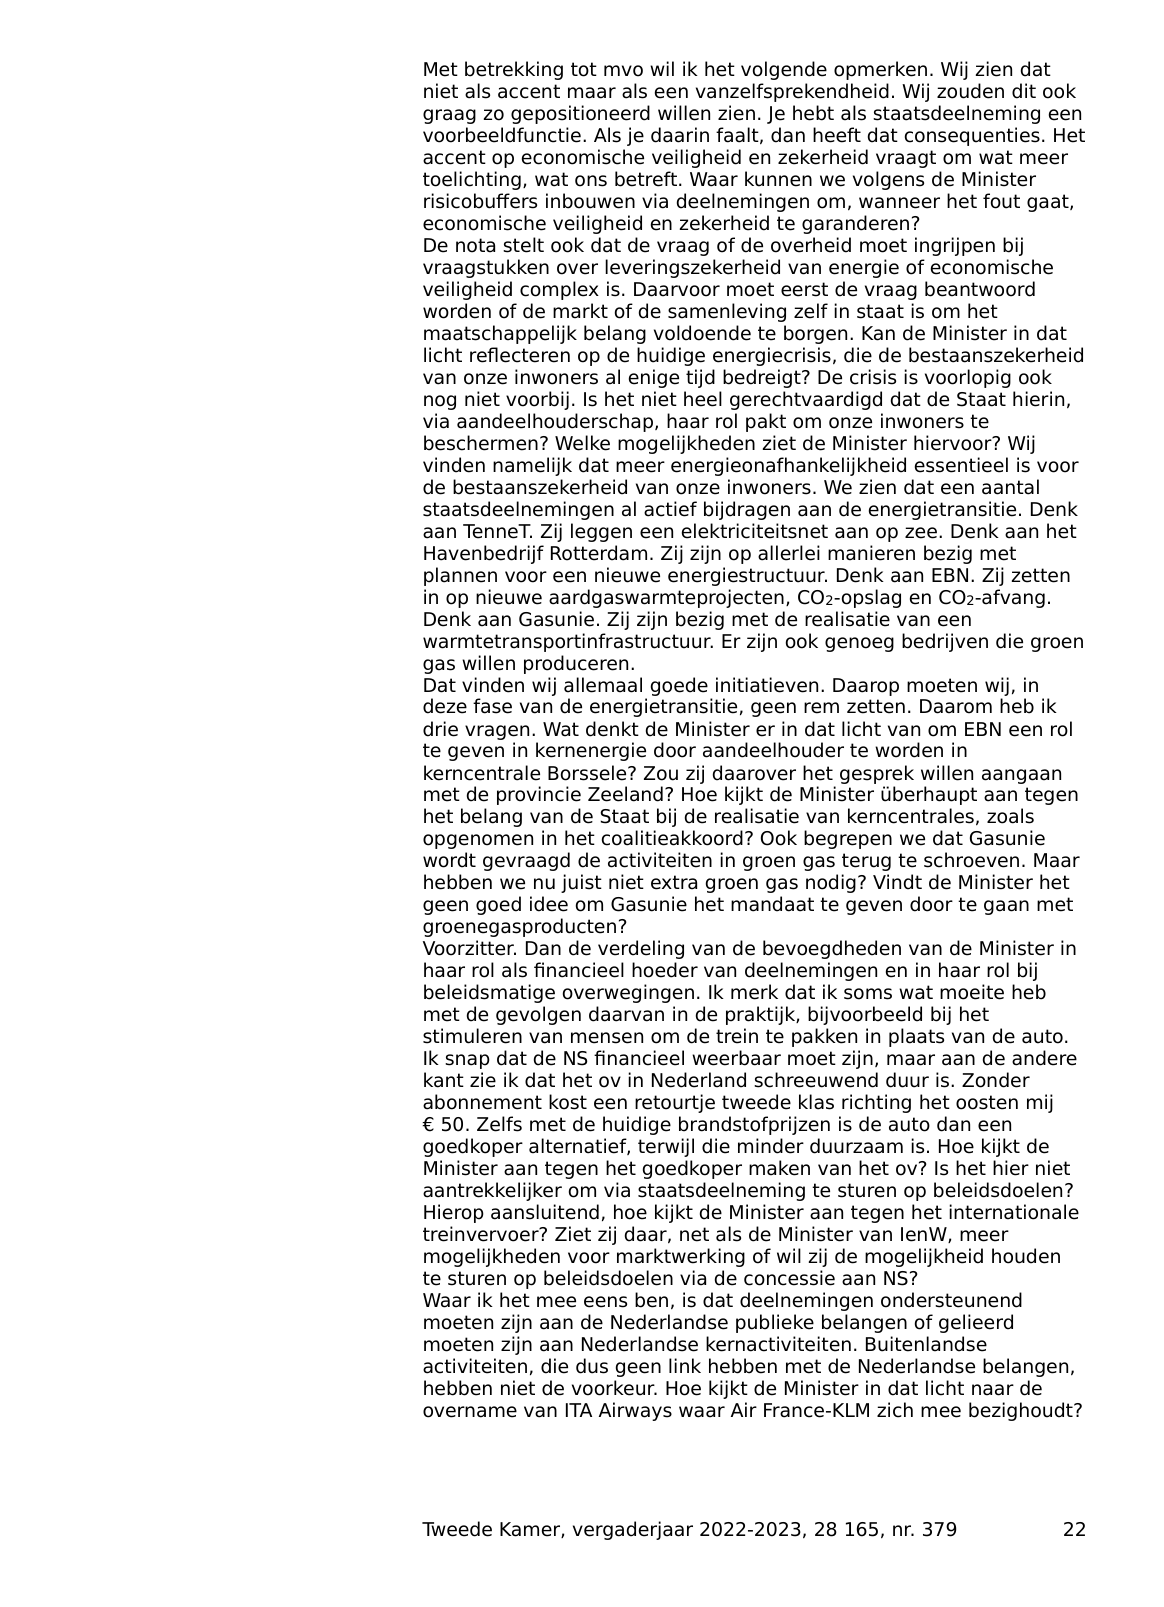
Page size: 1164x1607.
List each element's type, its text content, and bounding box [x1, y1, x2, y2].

text De nota stelt ook dat de vraag of de overheid moet ingrijpen bij vraagstukken over leveringszekerheid van energie of economische veiligheid complex is. Daarvoor moet eerst de vraag beantwoord worden of de markt of de samenleving zelf in staat is om het maatschappelijk belang voldoende te borgen. Kan de Minister in dat licht reflecteren op de huidige energiecrisis, die de bestaanszekerheid van onze inwoners al enige tijd bedreigt? De crisis is voorlopig ook nog niet voorbij. Is het niet heel gerechtvaardigd dat de Staat hierin, via aandeelhouderschap, haar rol pakt om onze inwoners te beschermen? Welke mogelijkheden ziet de Minister hiervoor? Wij vinden namelijk dat meer energieonafhankelijkheid essentieel is voor de bestaanszekerheid van onze inwoners. We zien dat een aantal staatsdeelnemingen al actief bijdragen aan de energietransitie. Denk aan TenneT. Zij leggen een elektriciteitsnet aan op zee. Denk aan het Havenbedrijf Rotterdam. Zij zijn op allerlei manieren bezig met plannen voor een nieuwe energiestructuur. Denk aan EBN. Zij zetten in op nieuwe aardgaswarmteprojecten, CO2-opslag en CO2-afvang. Denk aan Gasunie. Zij zijn bezig met de realisatie van een warmtetransportinfrastructuur. Er zijn ook genoeg bedrijven die groen gas willen produceren. [422, 235, 1087, 674]
text Hierop aansluitend, hoe kijkt de Minister aan tegen het internationale treinvervoer? Ziet zij daar, net als de Minister van IenW, meer mogelijkheden voor marktwerking of wil zij de mogelijkheid houden te sturen op beleidsdoelen via de concessie aan NS? [422, 1202, 1087, 1290]
text Met betrekking tot mvo wil ik het volgende opmerken. Wij zien dat niet als accent maar als een vanzelfsprekendheid. Wij zouden dit ook graag zo gepositioneerd willen zien. Je hebt als staatsdeelneming een voorbeeldfunctie. Als je daarin faalt, dan heeft dat consequenties. Het accent op economische veiligheid en zekerheid vraagt om wat meer toelichting, wat ons betreft. Waar kunnen we volgens de Minister risicobuffers inbouwen via deelnemingen om, wanneer het fout gaat, economische veiligheid en zekerheid te garanderen? [422, 59, 1087, 235]
text Waar ik het mee eens ben, is dat deelnemingen ondersteunend moeten zijn aan de Nederlandse publieke belangen of gelieerd moeten zijn aan Nederlandse kernactiviteiten. Buitenlandse activiteiten, die dus geen link hebben met de Nederlandse belangen, hebben niet de voorkeur. Hoe kijkt de Minister in dat licht naar de overname van ITA Airways waar Air France-KLM zich mee bezighoudt? [422, 1290, 1087, 1422]
text Voorzitter. Dan de verdeling van de bevoegdheden van de Minister in haar rol als financieel hoeder van deelnemingen en in haar rol bij beleidsmatige overwegingen. Ik merk dat ik soms wat moeite heb met de gevolgen daarvan in de praktijk, bijvoorbeeld bij het stimuleren van mensen om de trein te pakken in plaats van de auto. Ik snap dat de NS financieel weerbaar moet zijn, maar aan de andere kant zie ik dat het ov in Nederland schreeuwend duur is. Zonder abonnement kost een retourtje tweede klas richting het oosten mij € 50. Zelfs met de huidige brandstofprijzen is de auto dan een goedkoper alternatief, terwijl die minder duurzaam is. Hoe kijkt de Minister aan tegen het goedkoper maken van het ov? Is het hier niet aantrekkelijker om via staatsdeelneming te sturen op beleidsdoelen? [422, 938, 1087, 1202]
text Dat vinden wij allemaal goede initiatieven. Daarop moeten wij, in deze fase van de energietransitie, geen rem zetten. Daarom heb ik drie vragen. Wat denkt de Minister er in dat licht van om EBN een rol te geven in kernenergie door aandeelhouder te worden in kerncentrale Borssele? Zou zij daarover het gesprek willen aangaan met de provincie Zeeland? Hoe kijkt de Minister überhaupt aan tegen het belang van de Staat bij de realisatie van kerncentrales, zoals opgenomen in het coalitieakkoord? Ook begrepen we dat Gasunie wordt gevraagd de activiteiten in groen gas terug te schroeven. Maar hebben we nu juist niet extra groen gas nodig? Vindt de Minister het geen goed idee om Gasunie het mandaat te geven door te gaan met groenegasproducten? [422, 674, 1087, 938]
